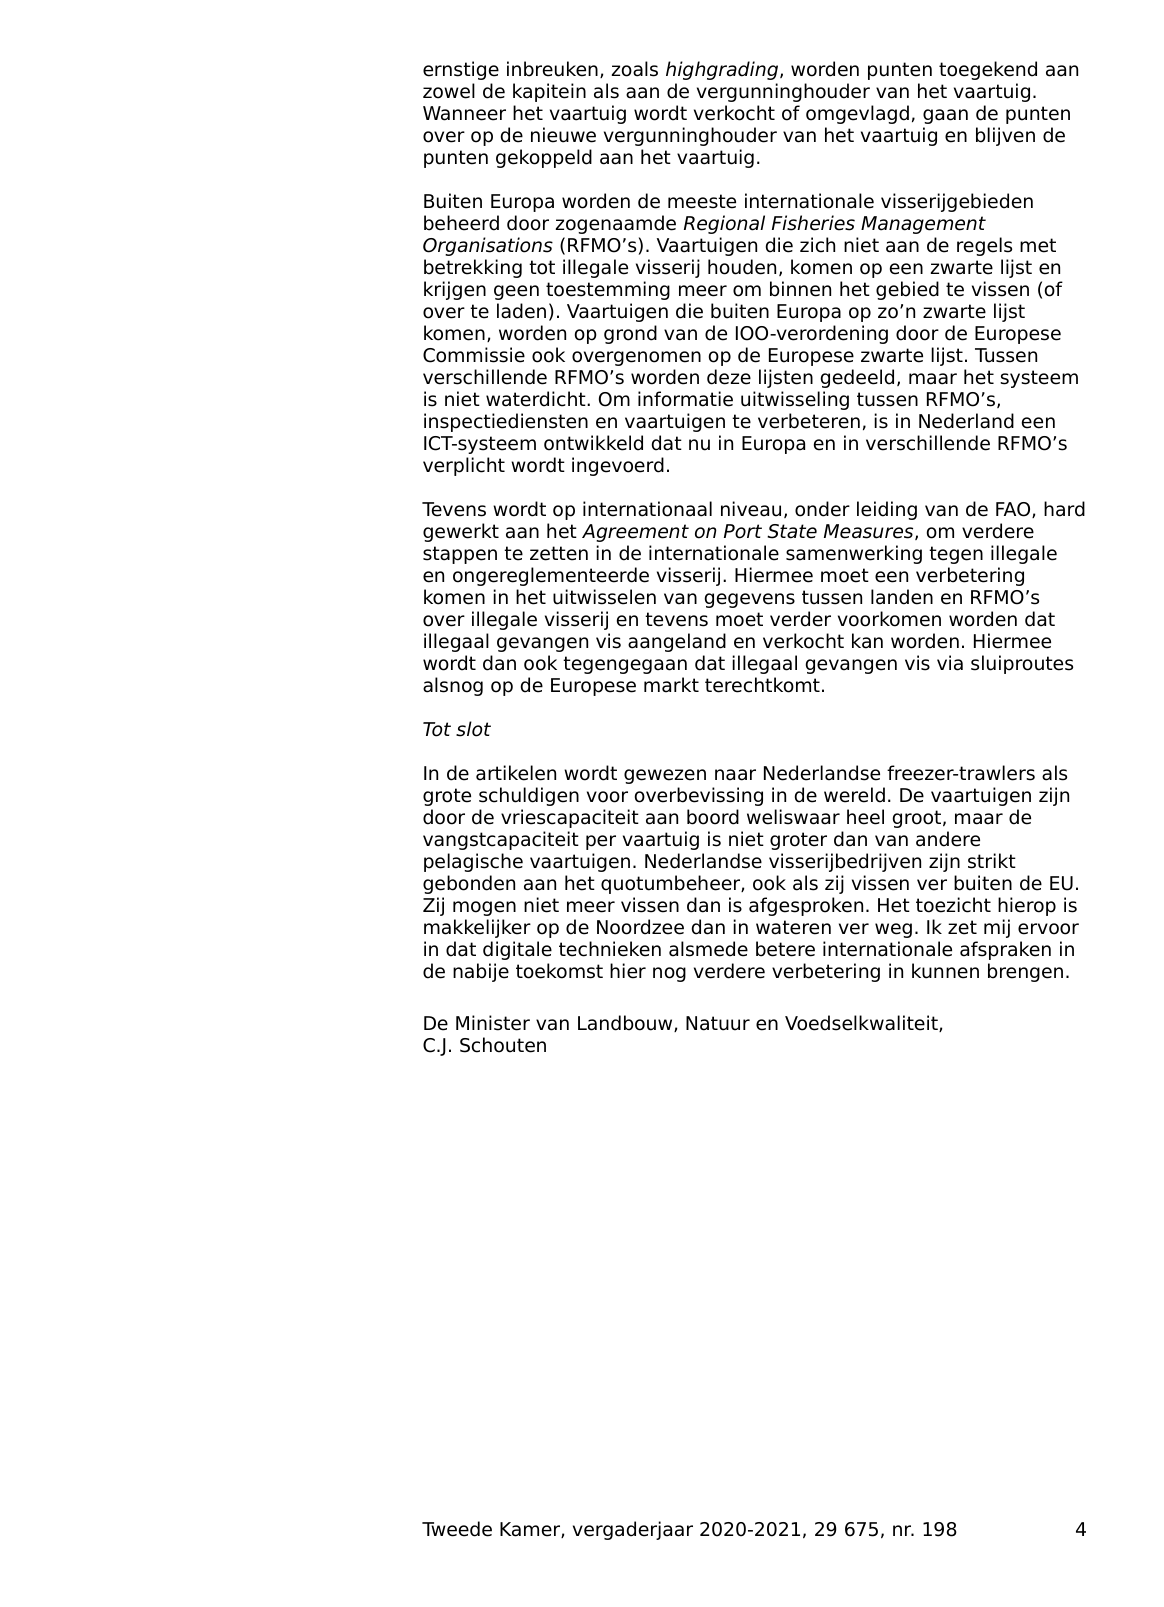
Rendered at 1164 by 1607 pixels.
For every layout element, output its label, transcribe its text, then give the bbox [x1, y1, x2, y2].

subtitle Tot slot [422, 719, 1087, 741]
text In de artikelen wordt gewezen naar Nederlandse freezer-trawlers als grote schuldigen voor overbevissing in de wereld. De vaartuigen zijn door de vriescapaciteit aan boord weliswaar heel groot, maar de vangstcapaciteit per vaartuig is niet groter dan van andere pelagische vaartuigen. Nederlandse visserijbedrijven zijn strikt gebonden aan het quotumbeheer, ook als zij vissen ver buiten de EU. Zij mogen niet meer vissen dan is afgesproken. Het toezicht hierop is makkelijker op de Noordzee dan in wateren ver weg. Ik zet mij ervoor in dat digitale technieken alsmede betere internationale afspraken in de nabije toekomst hier nog verdere verbetering in kunnen brengen. [422, 763, 1087, 983]
text Buiten Europa worden de meeste internationale visserijgebieden beheerd door zogenaamde Regional Fisheries Management Organisations (RFMO’s). Vaartuigen die zich niet aan de regels met betrekking tot illegale visserij houden, komen op een zwarte lijst en krijgen geen toestemming meer om binnen het gebied te vissen (of over te laden). Vaartuigen die buiten Europa op zo’n zwarte lijst komen, worden op grond van de IOO-verordening door de Europese Commissie ook overgenomen op de Europese zwarte lijst. Tussen verschillende RFMO’s worden deze lijsten gedeeld, maar het systeem is niet waterdicht. Om informatie uitwisseling tussen RFMO’s, inspectiediensten en vaartuigen te verbeteren, is in Nederland een ICT-systeem ontwikkeld dat nu in Europa en in verschillende RFMO’s verplicht wordt ingevoerd. [422, 191, 1087, 477]
text Tevens wordt op internationaal niveau, onder leiding van de FAO, hard gewerkt aan het Agreement on Port State Measures, om verdere stappen te zetten in de internationale samenwerking tegen illegale en ongereglementeerde visserij. Hiermee moet een verbetering komen in het uitwisselen van gegevens tussen landen en RFMO’s over illegale visserij en tevens moet verder voorkomen worden dat illegaal gevangen vis aangeland en verkocht kan worden. Hiermee wordt dan ook tegengegaan dat illegaal gevangen vis via sluiproutes alsnog op de Europese markt terechtkomt. [422, 499, 1087, 697]
text De Minister van Landbouw, Natuur en Voedselkwaliteit, C.J. Schouten [422, 1013, 1087, 1057]
text ernstige inbreuken, zoals highgrading, worden punten toegekend aan zowel de kapitein als aan de vergunninghouder van het vaartuig. Wanneer het vaartuig wordt verkocht of omgevlagd, gaan de punten over op de nieuwe vergunninghouder van het vaartuig en blijven de punten gekoppeld aan het vaartuig. [422, 59, 1087, 169]
